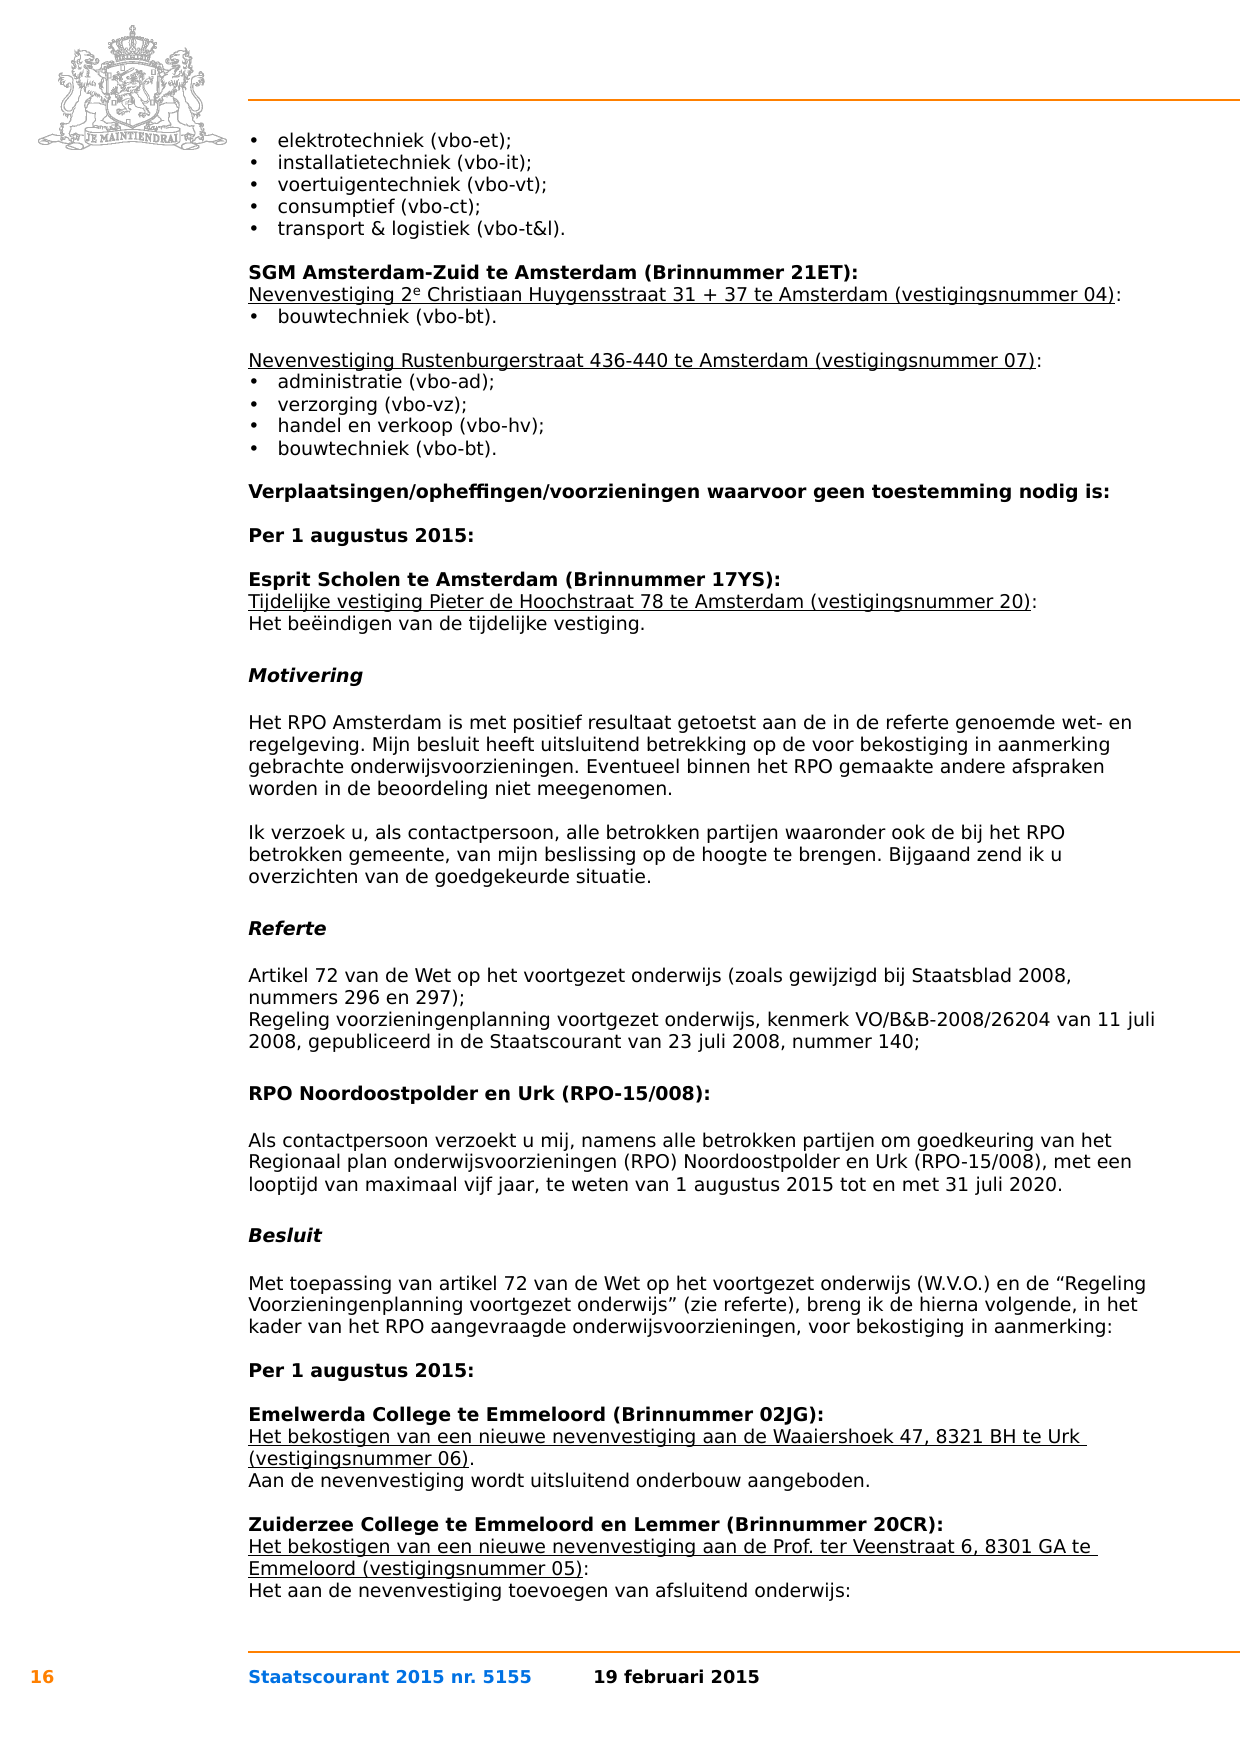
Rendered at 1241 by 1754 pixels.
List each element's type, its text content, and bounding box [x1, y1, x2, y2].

text Esprit Scholen te Amsterdam (Brinnummer 17YS): [248, 569, 1163, 591]
text SGM Amsterdam-Zuid te Amsterdam (Brinnummer 21ET): [248, 262, 1163, 284]
text Tijdelijke vestiging Pieter de Hoochstraat 78 te Amsterdam (vestigingsnummer 20): [248, 591, 1163, 613]
text Emelwerda College te Emmeloord (Brinnummer 02JG): [248, 1404, 1163, 1426]
subtitle Referte [248, 918, 1163, 939]
subtitle Besluit [248, 1225, 1163, 1247]
text Het bekostigen van een nieuwe nevenvestiging aan de Waaiershoek 47, 8321 BH te Urk (vestigingsnummer 06). [248, 1426, 1163, 1470]
text Het aan de nevenvestiging toevoegen van afsluitend onderwijs: [248, 1580, 1163, 1602]
text Nevenvestiging Rustenburgerstraat 436-440 te Amsterdam (vestigingsnummer 07): [248, 349, 1163, 371]
text • bouwtechniek (vbo-bt). [248, 306, 1163, 328]
picture [38, 25, 227, 150]
text • transport & logistiek (vbo-t&l). [248, 218, 1163, 240]
text Artikel 72 van de Wet op het voortgezet onderwijs (zoals gewijzigd bij Staatsblad 2008, nummers 296 en 297); [248, 964, 1163, 1008]
subtitle RPO Noordoostpolder en Urk (RPO-15/008): [248, 1082, 1163, 1104]
text Per 1 augustus 2015: [248, 525, 1163, 547]
text Het bekostigen van een nieuwe nevenvestiging aan de Prof. ter Veenstraat 6, 8301 GA te Emmeloord (vestigingsnummer 05): [248, 1536, 1163, 1580]
text Nevenvestiging 2e Christiaan Huygensstraat 31 + 37 te Amsterdam (vestigingsnummer 04): [248, 284, 1163, 306]
text Met toepassing van artikel 72 van de Wet op het voortgezet onderwijs (W.V.O.) en de “Regeling Voorzieningenplanning voortgezet onderwijs” (zie referte), breng ik de hierna volgende, in het kader van het RPO aangevraagde onderwijsvoorzieningen, voor bekostiging in aanmerking: [248, 1272, 1163, 1338]
text Regeling voorzieningenplanning voortgezet onderwijs, kenmerk VO/B&B-2008/26204 van 11 juli 2008, gepubliceerd in de Staatscourant van 23 juli 2008, nummer 140; [248, 1008, 1163, 1052]
text • handel en verkoop (vbo-hv); [248, 415, 1163, 437]
text • installatietechniek (vbo-it); [248, 152, 1163, 174]
text Verplaatsingen/opheffingen/voorzieningen waarvoor geen toestemming nodig is: [248, 481, 1163, 503]
text Het RPO Amsterdam is met positief resultaat getoetst aan de in de referte genoemde wet- en regelgeving. Mijn besluit heeft uitsluitend betrekking op de voor bekostiging in aanmerking gebrachte onderwijsvoorzieningen. Eventueel binnen het RPO gemaakte andere afspraken worden in de beoordeling niet meegenomen. [248, 712, 1163, 800]
text • elektrotechniek (vbo-et); [248, 130, 1163, 152]
text Als contactpersoon verzoekt u mij, namens alle betrokken partijen om goedkeuring van het Regionaal plan onderwijsvoorzieningen (RPO) Noordoostpolder en Urk (RPO-15/008), met een looptijd van maximaal vijf jaar, te weten van 1 augustus 2015 tot en met 31 juli 2020. [248, 1129, 1163, 1195]
text • verzorging (vbo-vz); [248, 393, 1163, 415]
text Aan de nevenvestiging wordt uitsluitend onderbouw aangeboden. [248, 1470, 1163, 1492]
text • consumptief (vbo-ct); [248, 196, 1163, 218]
text Ik verzoek u, als contactpersoon, alle betrokken partijen waaronder ook de bij het RPO betrokken gemeente, van mijn beslissing op de hoogte te brengen. Bijgaand zend ik u overzichten van de goedgekeurde situatie. [248, 822, 1163, 888]
text • voertuigentechniek (vbo-vt); [248, 174, 1163, 196]
text Zuiderzee College te Emmeloord en Lemmer (Brinnummer 20CR): [248, 1514, 1163, 1536]
text Per 1 augustus 2015: [248, 1360, 1163, 1382]
text Het beëindigen van de tijdelijke vestiging. [248, 613, 1163, 635]
text • administratie (vbo-ad); [248, 371, 1163, 393]
text • bouwtechniek (vbo-bt). [248, 437, 1163, 459]
subtitle Motivering [248, 665, 1163, 687]
